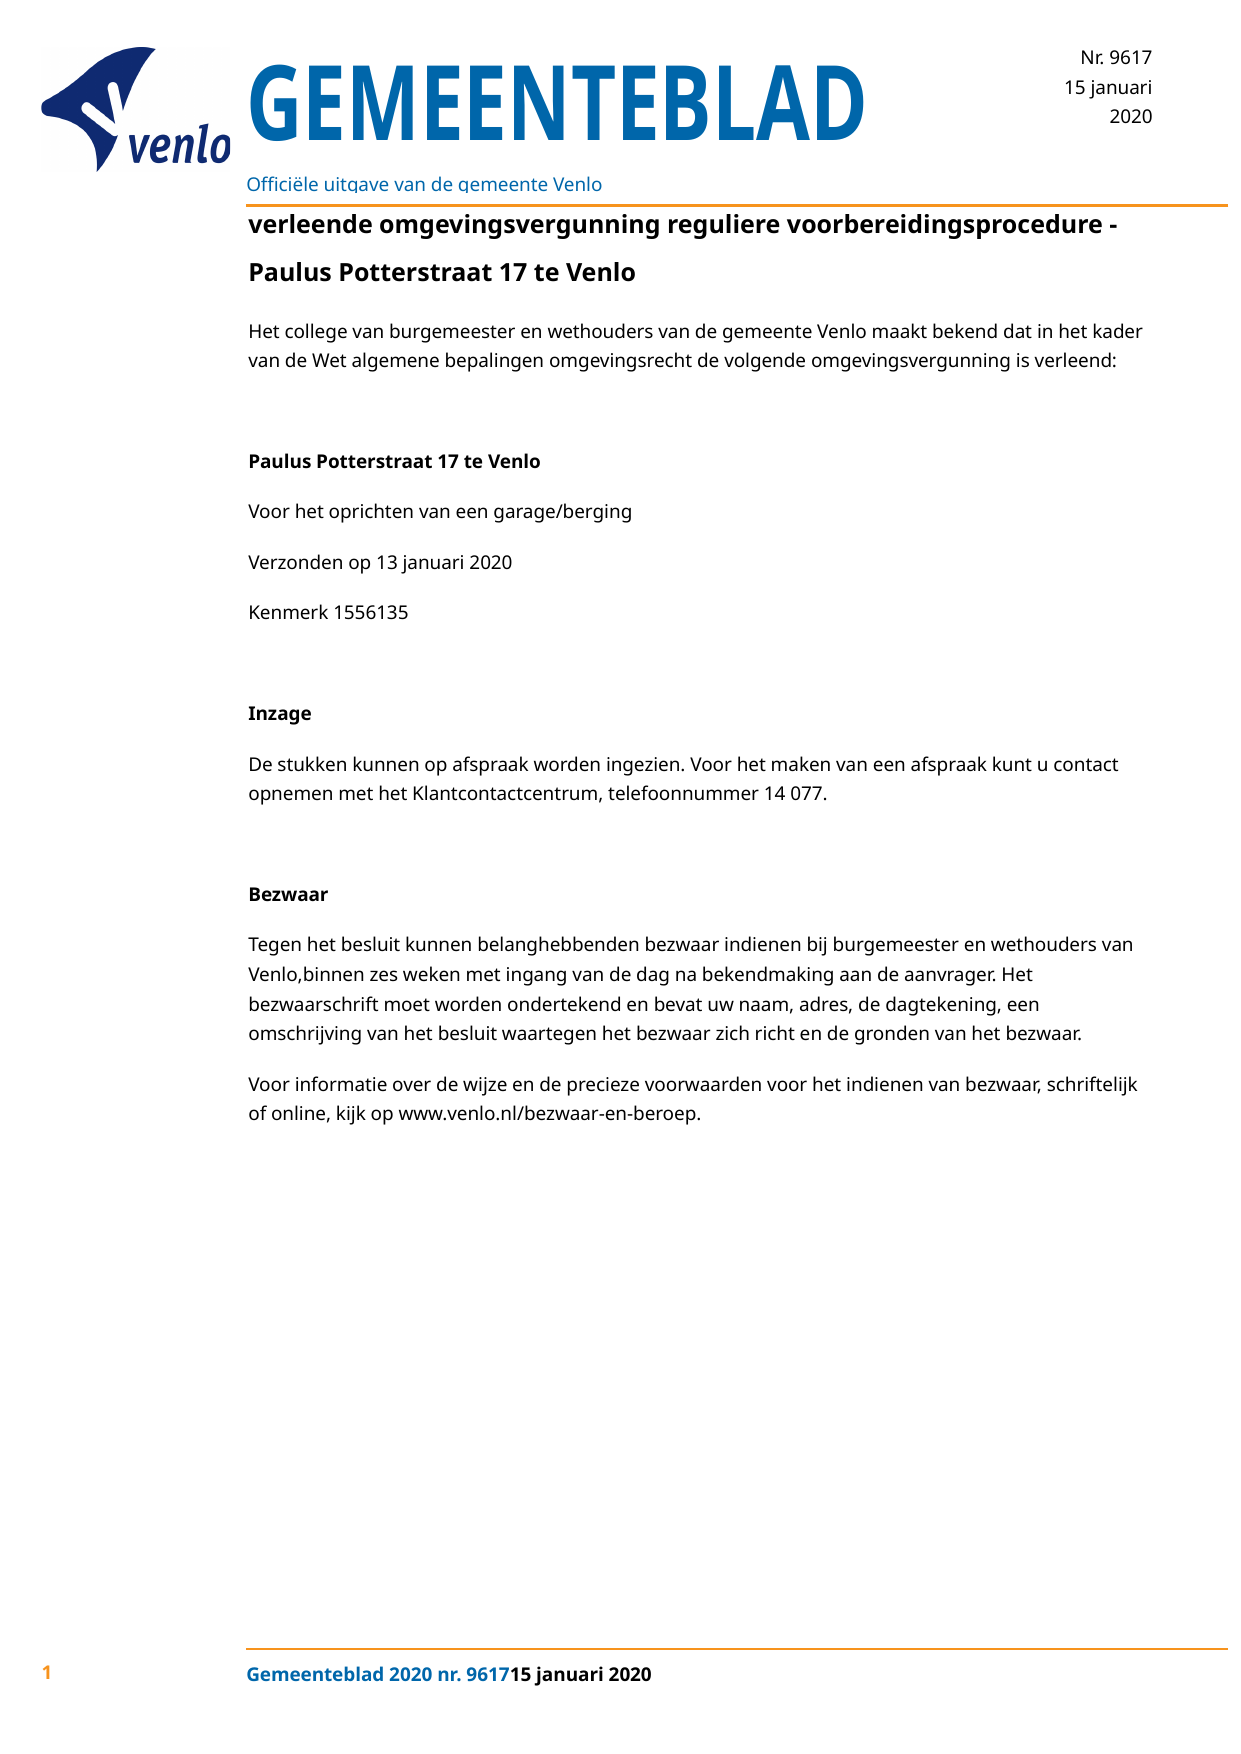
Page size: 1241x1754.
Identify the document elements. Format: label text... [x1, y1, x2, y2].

text Bezwaar [248, 881, 1152, 907]
text Verzonden op 13 januari 2020 [248, 549, 1152, 575]
text Voor informatie over de wijze en de precieze voorwaarden voor het indienen van bezwaar, schriftelijk of online, kijk op www.venlo.nl/bezwaar-en-beroep. [248, 1071, 1152, 1126]
text Het college van burgemeester en wethouders van de gemeente Venlo maakt bekend dat in het kader van de Wet algemene bepalingen omgevingsrecht de volgende omgevingsvergunning is verleend: [248, 318, 1152, 373]
text Voor het oprichten van een garage/berging [248, 499, 1152, 524]
text Inzage [248, 700, 1152, 726]
text Paulus Potterstraat 17 te Venlo [248, 448, 1152, 474]
text Kenmerk 1556135 [248, 599, 1152, 625]
text verleende omgevingsvergunning reguliere voorbereidingsprocedure - Paulus Potterstraat 17 te Venlo [248, 207, 1152, 288]
text Tegen het besluit kunnen belanghebbenden bezwaar indienen bij burgemeester en wethouders van Venlo,binnen zes weken met ingang van de dag na bekendmaking aan de aanvrager. Het bezwaarschrift moet worden ondertekend en bevat uw naam, adres, de dagtekening, een omschrijving van het besluit waartegen het bezwaar zich richt en de gronden van het bezwaar. [248, 932, 1152, 1046]
picture [41, 47, 231, 172]
text De stukken kunnen op afspraak worden ingezien. Voor het maken van een afspraak kunt u contact opnemen met het Klantcontactcentrum, telefoonnummer 14 077. [248, 751, 1152, 806]
